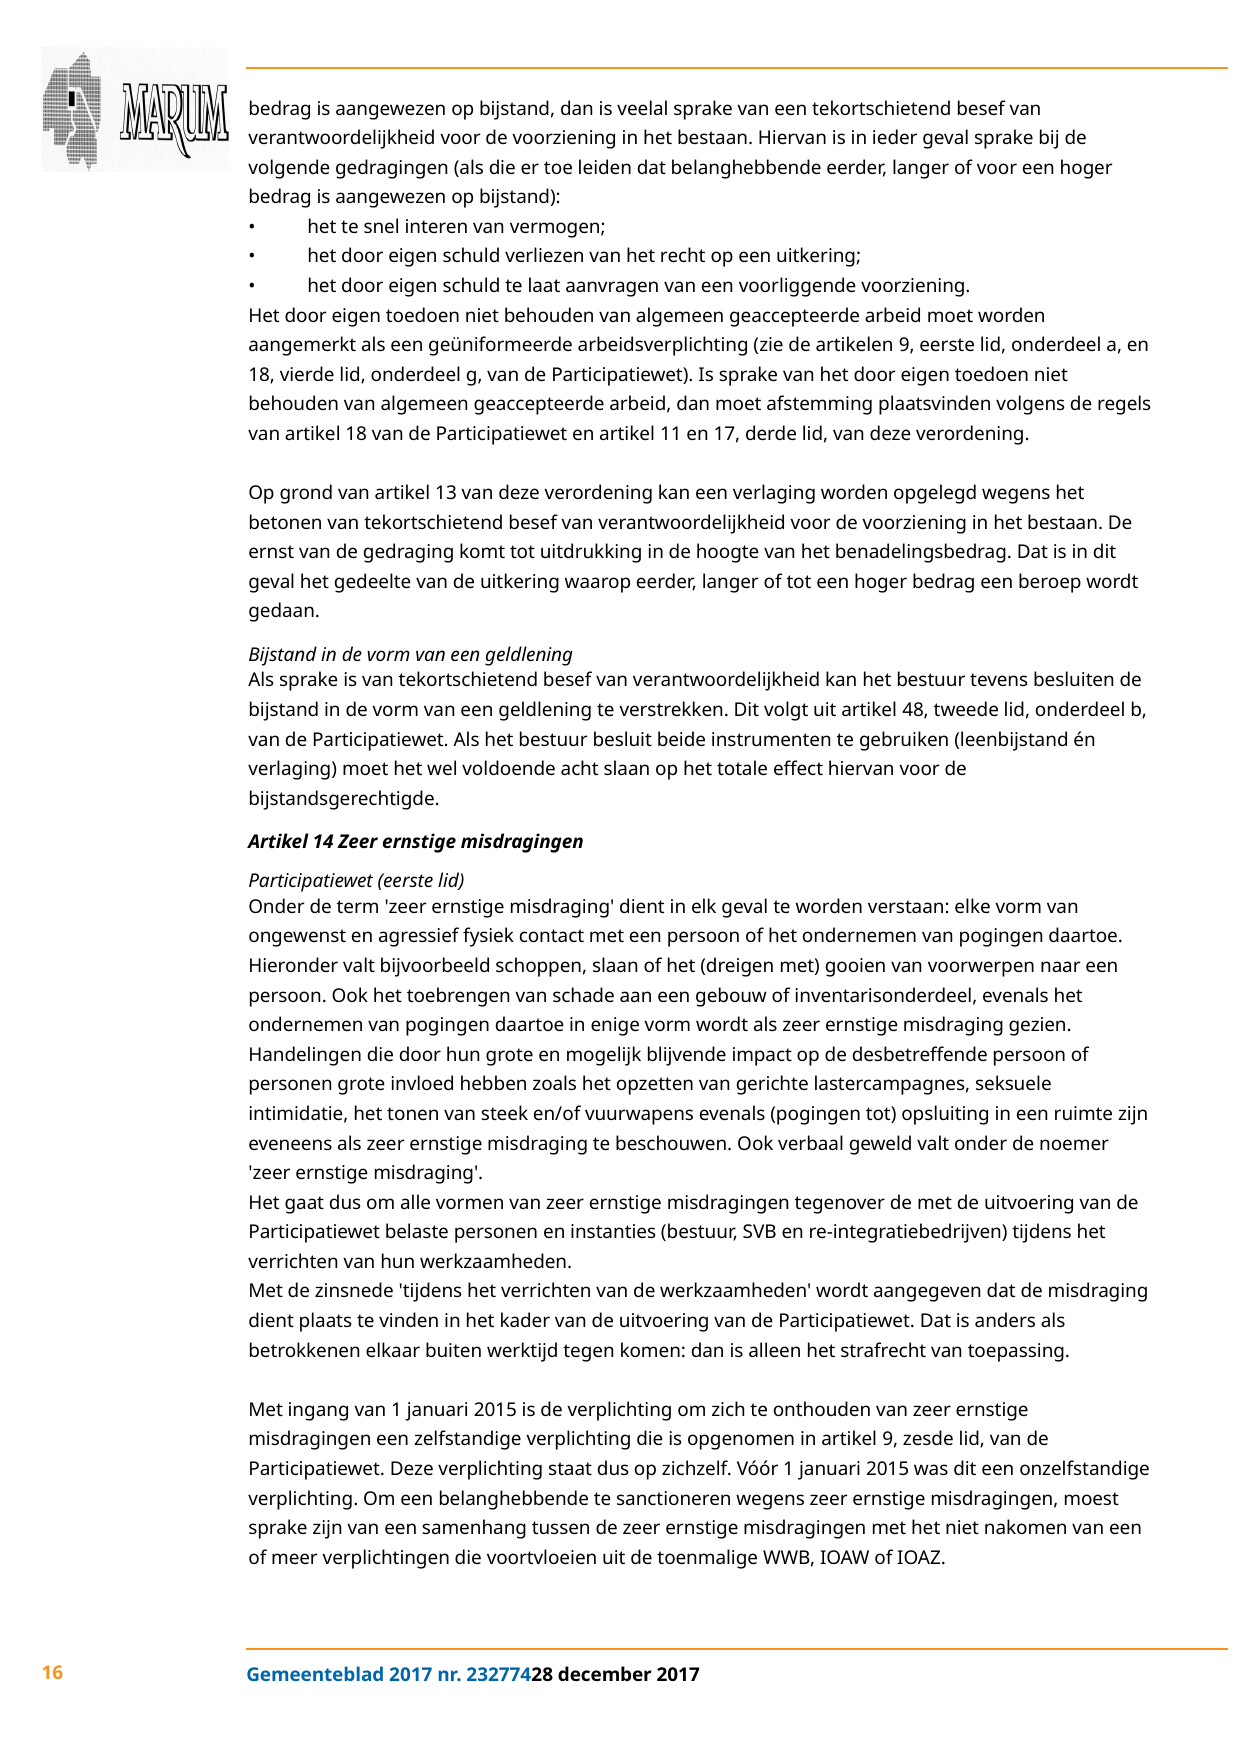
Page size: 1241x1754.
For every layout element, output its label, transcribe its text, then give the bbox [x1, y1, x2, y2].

text Het gaat dus om alle vormen van zeer ernstige misdragingen tegenover de met de uitvoering van de Participatiewet belaste personen en instanties (bestuur, SVB en re-integratiebedrijven) tijdens het verrichten van hun werkzaamheden. [248, 1189, 1152, 1274]
list het door eigen schuld verliezen van het recht op een uitkering; [248, 243, 1152, 268]
text Op grond van artikel 13 van deze verordening kan een verlaging worden opgelegd wegens het betonen van tekortschietend besef van verantwoordelijkheid voor de voorziening in het bestaan. De ernst van de gedraging komt tot uitdrukking in de hoogte van het benadelingsbedrag. Dat is in dit geval het gedeelte van de uitkering waarop eerder, langer of tot een hoger bedrag een beroep wordt gedaan. [248, 479, 1152, 623]
text Het door eigen toedoen niet behouden van algemeen geaccepteerde arbeid moet worden aangemerkt als een geüniformeerde arbeidsverplichting (zie de artikelen 9, eerste lid, onderdeel a, en 18, vierde lid, onderdeel g, van de Participatiewet). Is sprake van het door eigen toedoen niet behouden van algemeen geaccepteerde arbeid, dan moet afstemming plaatsvinden volgens de regels van artikel 18 van de Participatiewet en artikel 11 en 17, derde lid, van deze verordening. [248, 302, 1152, 446]
picture [41, 47, 231, 172]
list het door eigen schuld te laat aanvragen van een voorliggende voorziening. [248, 272, 1152, 298]
text Participatiewet (eerste lid) [248, 867, 1152, 893]
text Artikel 14 Zeer ernstige misdragingen [248, 828, 1152, 854]
text Bijstand in de vorm van een geldlening [248, 641, 1152, 667]
text Onder de term 'zeer ernstige misdraging' dient in elk geval te worden verstaan: elke vorm van ongewenst en agressief fysiek contact met een persoon of het ondernemen van pogingen daartoe. Hieronder valt bijvoorbeeld schoppen, slaan of het (dreigen met) gooien van voorwerpen naar een persoon. Ook het toebrengen van schade aan een gebouw of inventarisonderdeel, evenals het ondernemen van pogingen daartoe in enige vorm wordt als zeer ernstige misdraging gezien. Handelingen die door hun grote en mogelijk blijvende impact op de desbetreffende persoon of personen grote invloed hebben zoals het opzetten van gerichte lastercampagnes, seksuele intimidatie, het tonen van steek en/of vuurwapens evenals (pogingen tot) opsluiting in een ruimte zijn eveneens als zeer ernstige misdraging te beschouwen. Ook verbaal geweld valt onder de noemer 'zeer ernstige misdraging'. [248, 893, 1152, 1185]
text bedrag is aangewezen op bijstand, dan is veelal sprake van een tekortschietend besef van verantwoordelijkheid voor de voorziening in het bestaan. Hiervan is in ieder geval sprake bij de volgende gedragingen (als die er toe leiden dat belanghebbende eerder, langer of voor een hoger bedrag is aangewezen op bijstand): [248, 95, 1152, 209]
text Met ingang van 1 januari 2015 is de verplichting om zich te onthouden van zeer ernstige misdragingen een zelfstandige verplichting die is opgenomen in artikel 9, zesde lid, van de Participatiewet. Deze verplichting staat dus op zichzelf. Vóór 1 januari 2015 was dit een onzelfstandige verplichting. Om een belanghebbende te sanctioneren wegens zeer ernstige misdragingen, moest sprake zijn van een samenhang tussen de zeer ernstige misdragingen met het niet nakomen van een of meer verplichtingen die voortvloeien uit de toenmalige WWB, IOAW of IOAZ. [248, 1396, 1152, 1569]
text Met de zinsnede 'tijdens het verrichten van de werkzaamheden' wordt aangegeven dat de misdraging dient plaats te vinden in het kader van de uitvoering van de Participatiewet. Dat is anders als betrokkenen elkaar buiten werktijd tegen komen: dan is alleen het strafrecht van toepassing. [248, 1278, 1152, 1362]
text Als sprake is van tekortschietend besef van verantwoordelijkheid kan het bestuur tevens besluiten de bijstand in de vorm van een geldlening te verstrekken. Dit volgt uit artikel 48, tweede lid, onderdeel b, van de Participatiewet. Als het bestuur besluit beide instrumenten te gebruiken (leenbijstand én verlaging) moet het wel voldoende acht slaan op het totale effect hiervan voor de bijstandsgerechtigde. [248, 667, 1152, 811]
list het te snel interen van vermogen; [248, 213, 1152, 239]
